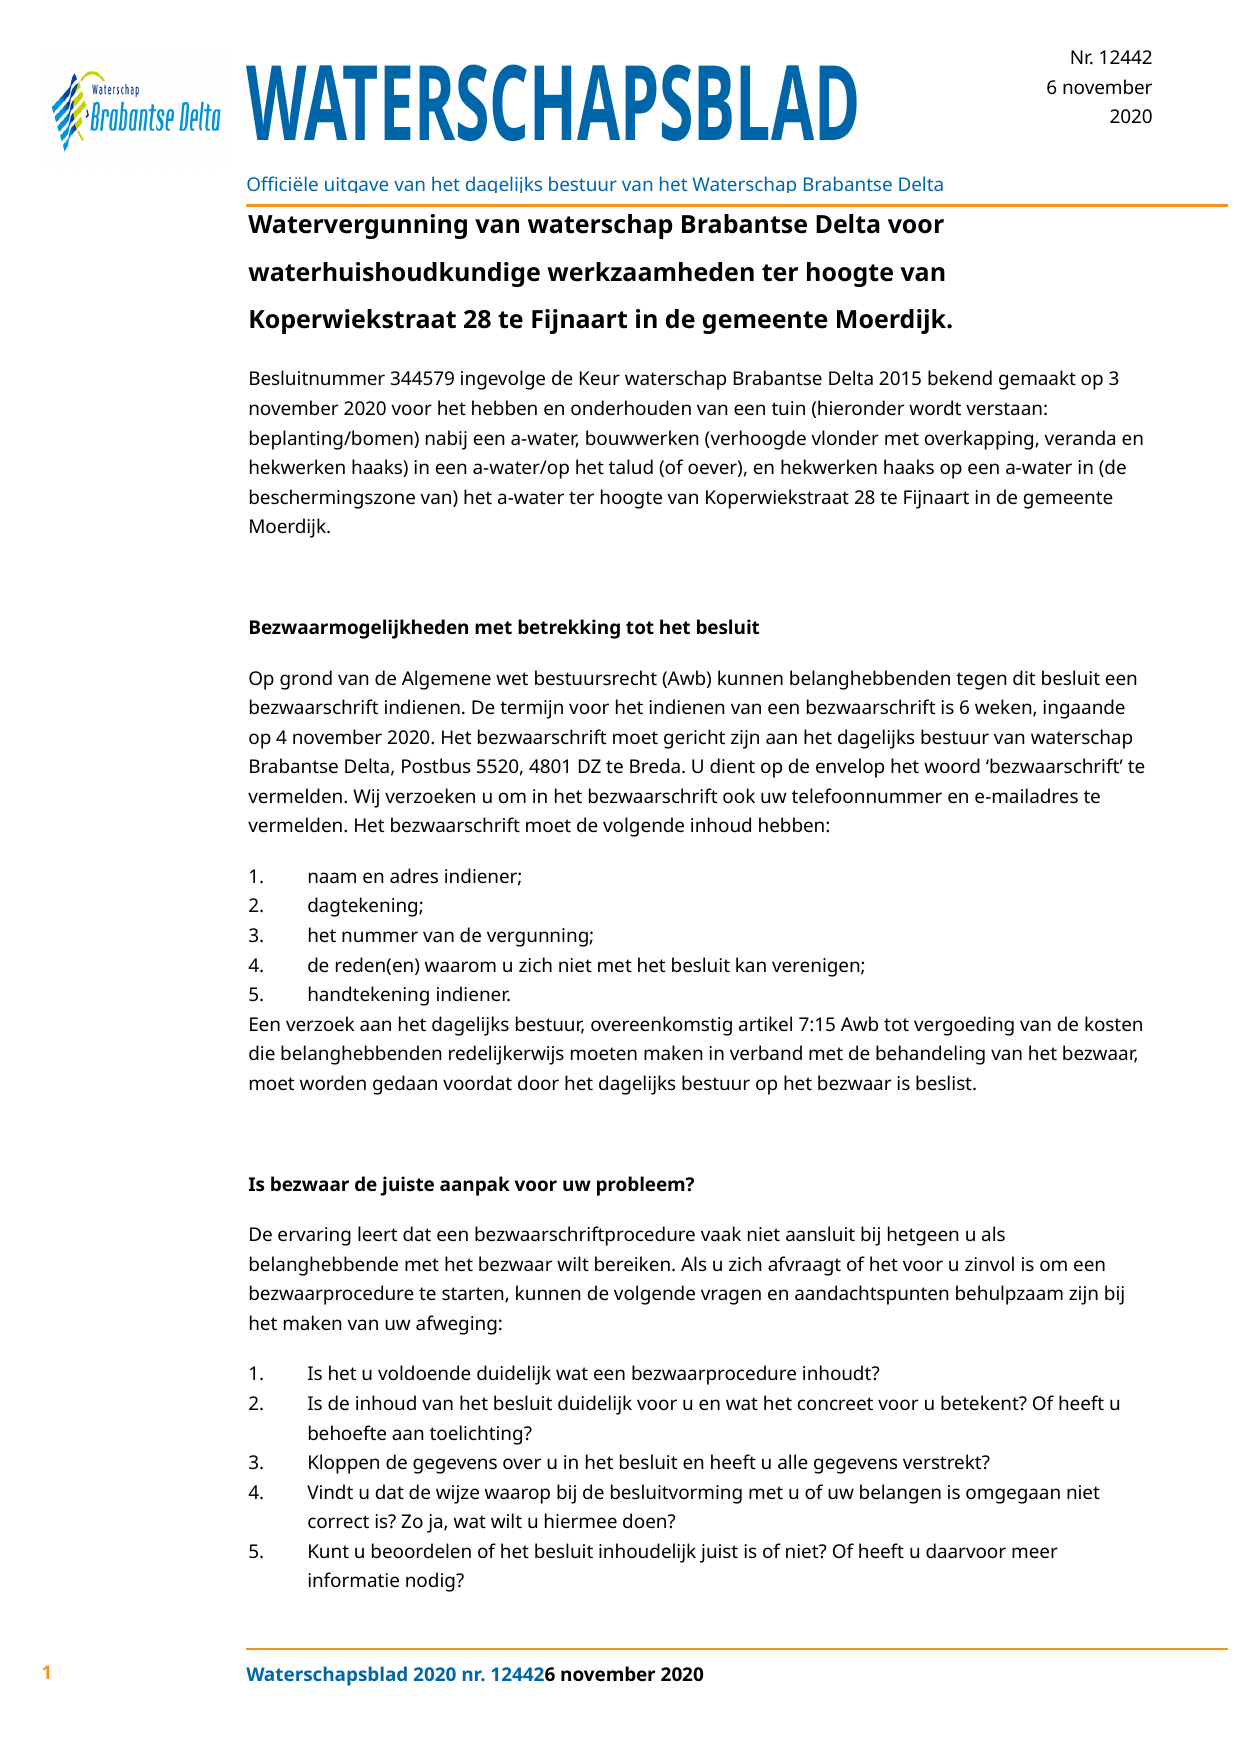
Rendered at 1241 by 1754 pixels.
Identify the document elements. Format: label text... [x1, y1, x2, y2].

text De ervaring leert dat een bezwaarschriftprocedure vaak niet aansluit bij hetgeen u als belanghebbende met het bezwaar wilt bereiken. Als u zich afvraagt of het voor u zinvol is om een bezwaarprocedure te starten, kunnen de volgende vragen en aandachtspunten behulpzaam zijn bij het maken van uw afweging: [248, 1221, 1152, 1336]
list dagtekening; [248, 893, 1152, 918]
list de reden(en) waarom u zich niet met het besluit kan verenigen; [248, 952, 1152, 977]
list Is de inhoud van het besluit duidelijk voor u en wat het concreet voor u betekent? Of heeft u behoefte aan toelichting? [248, 1390, 1152, 1445]
list Kloppen de gegevens over u in het besluit en heeft u alle gegevens verstrekt? [248, 1449, 1152, 1475]
list naam en adres indiener; [248, 863, 1152, 889]
text Bezwaarmogelijkheden met betrekking tot het besluit [248, 614, 1152, 640]
text Besluitnummer 344579 ingevolge de Keur waterschap Brabantse Delta 2015 bekend gemaakt op 3 november 2020 voor het hebben en onderhouden van een tuin (hieronder wordt verstaan: beplanting/bomen) nabij een a-water, bouwwerken (verhoogde vlonder met overkapping, veranda en hekwerken haaks) in een a-water/op het talud (of oever), en hekwerken haaks op een a-water in (de beschermingszone van) het a-water ter hoogte van Koperwiekstraat 28 te Fijnaart in de gemeente Moerdijk. [248, 366, 1152, 539]
text Is bezwaar de juiste aanpak voor uw probleem? [248, 1171, 1152, 1197]
text Op grond van de Algemene wet bestuursrecht (Awb) kunnen belanghebbenden tegen dit besluit een bezwaarschrift indienen. De termijn voor het indienen van een bezwaarschrift is 6 weken, ingaande op 4 november 2020. Het bezwaarschrift moet gericht zijn aan het dagelijks bestuur van waterschap Brabantse Delta, Postbus 5520, 4801 DZ te Breda. U dient op de envelop het woord ‘bezwaarschrift’ te vermelden. Wij verzoeken u om in het bezwaarschrift ook uw telefoonnummer en e‑mailadres te vermelden. Het bezwaarschrift moet de volgende inhoud hebben: [248, 665, 1152, 838]
text Watervergunning van waterschap Brabantse Delta voor waterhuishoudkundige werkzaamheden ter hoogte van Koperwiekstraat 28 te Fijnaart in de gemeente Moerdijk. [248, 207, 1152, 336]
list Is het u voldoende duidelijk wat een bezwaarprocedure inhoudt? [248, 1361, 1152, 1386]
text Een verzoek aan het dagelijks bestuur, overeenkomstig artikel 7:15 Awb tot vergoeding van de kosten die belanghebbenden redelijkerwijs moeten maken in verband met de behandeling van het bezwaar, moet worden gedaan voordat door het dagelijks bestuur op het bezwaar is beslist. [248, 1011, 1152, 1096]
list Vindt u dat de wijze waarop bij de besluitvorming met u of uw belangen is omgegaan niet correct is? Zo ja, wat wilt u hiermee doen? [248, 1479, 1152, 1534]
picture [41, 47, 231, 172]
list Kunt u beoordelen of het besluit inhoudelijk juist is of niet? Of heeft u daarvoor meer informatie nodig? [248, 1538, 1152, 1593]
list het nummer van de vergunning; [248, 922, 1152, 948]
list handtekening indiener. [248, 981, 1152, 1007]
